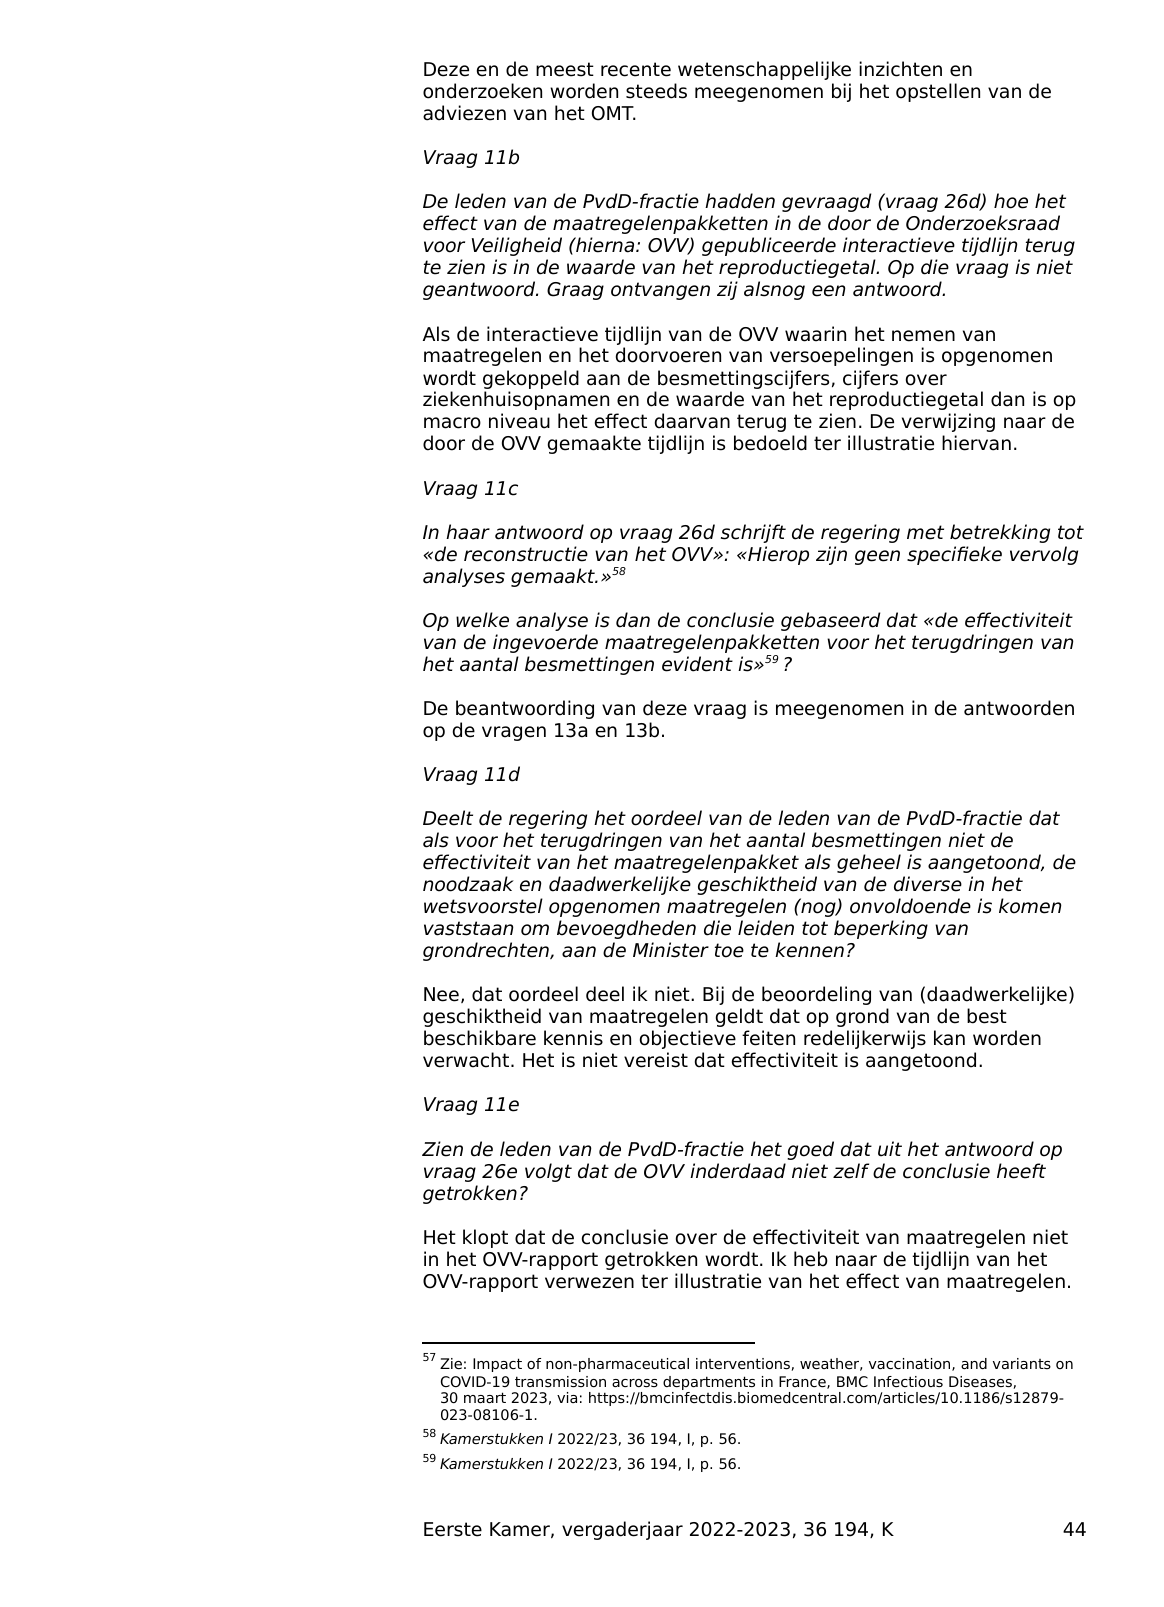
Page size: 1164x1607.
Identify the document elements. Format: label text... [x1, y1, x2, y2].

text In haar antwoord op vraag 26d schrijft de regering met betrekking tot «de reconstructie van het OVV»: «Hierop zijn geen specifieke vervolg analyses gemaakt.» [422, 522, 1087, 588]
subtitle Vraag 11c [422, 477, 1087, 499]
text Kamerstukken I 2022/23, 36 194, I, p. 56. [422, 1452, 1087, 1474]
text Deelt de regering het oordeel van de leden van de PvdD-fractie dat als voor het terugdringen van het aantal besmettingen niet de effectiviteit van het maatregelenpakket als geheel is aangetoond, de noodzaak en daadwerkelijke geschiktheid van de diverse in het wetsvoorstel opgenomen maatregelen (nog) onvoldoende is komen vaststaan om bevoegdheden die leiden tot beperking van grondrechten, aan de Minister toe te kennen? [422, 808, 1087, 962]
subtitle Vraag 11e [422, 1094, 1087, 1116]
text De leden van de PvdD-fractie hadden gevraagd (vraag 26d) hoe het effect van de maatregelenpakketten in de door de Onderzoeksraad voor Veiligheid (hierna: OVV) gepubliceerde interactieve tijdlijn terug te zien is in de waarde van het reproductiegetal. Op die vraag is niet geantwoord. Graag ontvangen zij alsnog een antwoord. [422, 191, 1087, 301]
subtitle Vraag 11d [422, 764, 1087, 786]
text Kamerstukken I 2022/23, 36 194, I, p. 56. [422, 1427, 1087, 1449]
subtitle Vraag 11b [422, 147, 1087, 169]
text Nee, dat oordeel deel ik niet. Bij de beoordeling van (daadwerkelijke) geschiktheid van maatregelen geldt dat op grond van de best beschikbare kennis en objectieve feiten redelijkerwijs kan worden verwacht. Het is niet vereist dat effectiviteit is aangetoond. [422, 984, 1087, 1072]
text Als de interactieve tijdlijn van de OVV waarin het nemen van maatregelen en het doorvoeren van versoepelingen is opgenomen wordt gekoppeld aan de besmettingscijfers, cijfers over ziekenhuisopnamen en de waarde van het reproductiegetal dan is op macro niveau het effect daarvan terug te zien. De verwijzing naar de door de OVV gemaakte tijdlijn is bedoeld ter illustratie hiervan. [422, 323, 1087, 455]
text Het klopt dat de conclusie over de effectiviteit van maatregelen niet in het OVV-rapport getrokken wordt. Ik heb naar de tijdlijn van het OVV-rapport verwezen ter illustratie van het effect van maatregelen. [422, 1227, 1087, 1293]
text De beantwoording van deze vraag is meegenomen in de antwoorden op de vragen 13a en 13b. [422, 698, 1087, 742]
text Op welke analyse is dan de conclusie gebaseerd dat «de effectiviteit van de ingevoerde maatregelenpakketten voor het terugdringen van het aantal besmettingen evident is»? [422, 610, 1087, 676]
text Zie: Impact of non-pharmaceutical interventions, weather, vaccination, and variants on COVID-19 transmission across departments in France, BMC Infectious Diseases, 30 maart 2023, via: https://bmcinfectdis.biomedcentral.com/articles/10.1186/s12879-023-08106-1. [422, 1352, 1087, 1424]
text Zien de leden van de PvdD-fractie het goed dat uit het antwoord op vraag 26e volgt dat de OVV inderdaad niet zelf de conclusie heeft getrokken? [422, 1138, 1087, 1204]
text Deze en de meest recente wetenschappelijke inzichten en onderzoeken worden steeds meegenomen bij het opstellen van de adviezen van het OMT. [422, 59, 1087, 125]
